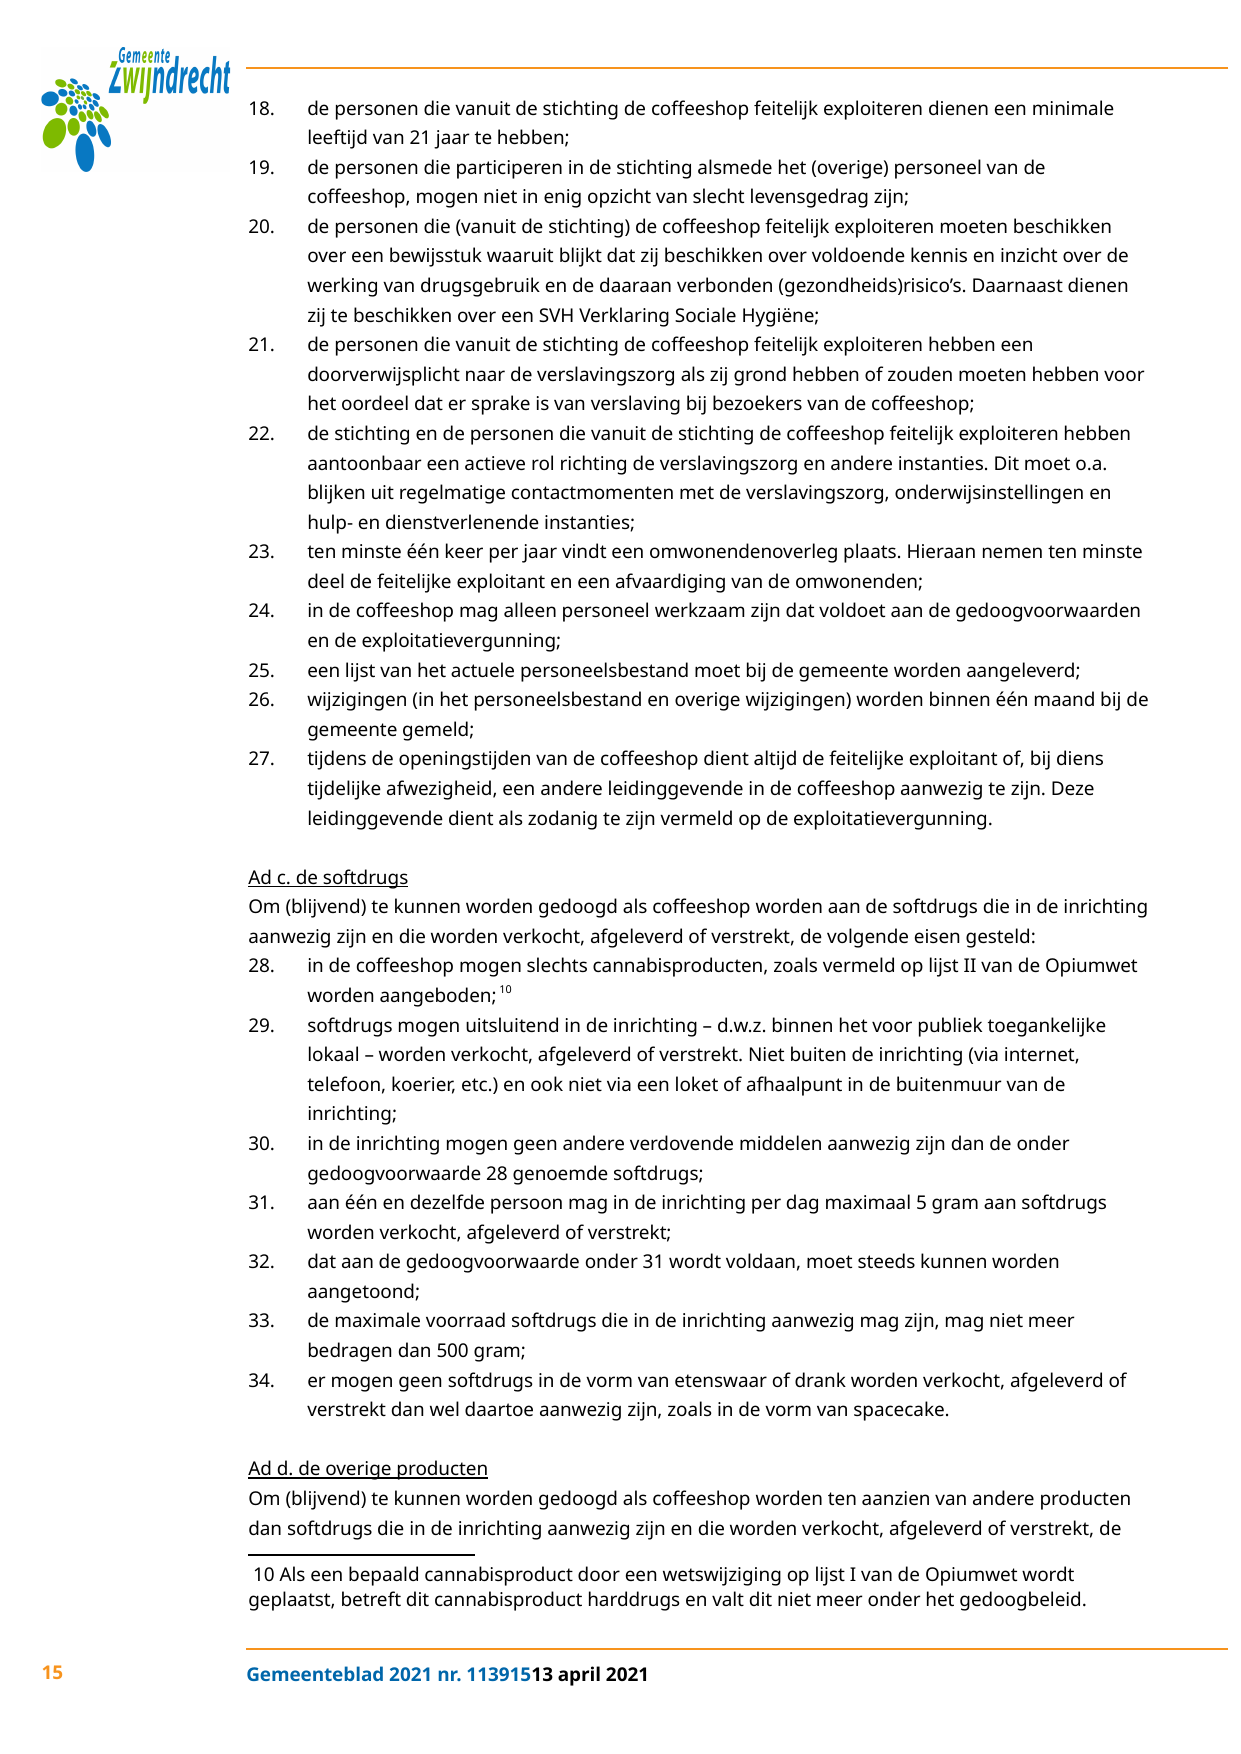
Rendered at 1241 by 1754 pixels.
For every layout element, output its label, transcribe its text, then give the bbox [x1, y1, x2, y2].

list wijzigingen (in het personeelsbestand en overige wijzigingen) worden binnen één maand bij de gemeente gemeld; [248, 686, 1152, 742]
list de maximale voorraad softdrugs die in de inrichting aanwezig mag zijn, mag niet meer bedragen dan 500 gram; [248, 1308, 1152, 1363]
list in de inrichting mogen geen andere verdovende middelen aanwezig zijn dan de onder gedoogvoorwaarde 28 genoemde softdrugs; [248, 1130, 1152, 1186]
list in de coffeeshop mag alleen personeel werkzaam zijn dat voldoet aan de gedoogvoorwaarden en de exploitatievergunning; [248, 598, 1152, 653]
list de personen die participeren in de stichting alsmede het (overige) personeel van de coffeeshop, mogen niet in enig opzicht van slecht levensgedrag zijn; [248, 154, 1152, 209]
list de personen die vanuit de stichting de coffeeshop feitelijk exploiteren hebben een doorverwijsplicht naar de verslavingszorg als zij grond hebben of zouden moeten hebben voor het oordeel dat er sprake is van verslaving bij bezoekers van de coffeeshop; [248, 331, 1152, 416]
text Om (blijvend) te kunnen worden gedoogd als coffeeshop worden aan de softdrugs die in de inrichting aanwezig zijn en die worden verkocht, afgeleverd of verstrekt, de volgende eisen gesteld: [248, 893, 1152, 949]
list dat aan de gedoogvoorwaarde onder 31 wordt voldaan, moet steeds kunnen worden aangetoond; [248, 1248, 1152, 1304]
list Als een bepaald cannabisproduct door een wetswijziging op lijst I van de Opiumwet wordt geplaatst, betreft dit cannabisproduct harddrugs en valt dit niet meer onder het gedoogbeleid. [248, 1561, 1152, 1612]
list de personen die vanuit de stichting de coffeeshop feitelijk exploiteren dienen een minimale leeftijd van 21 jaar te hebben; [248, 95, 1152, 150]
list tijdens de openingstijden van de coffeeshop dient altijd de feitelijke exploitant of, bij diens tijdelijke afwezigheid, een andere leidinggevende in de coffeeshop aanwezig te zijn. Deze leidinggevende dient als zodanig te zijn vermeld op de exploitatievergunning. [248, 746, 1152, 831]
list aan één en dezelfde persoon mag in de inrichting per dag maximaal 5 gram aan softdrugs worden verkocht, afgeleverd of verstrekt; [248, 1189, 1152, 1245]
list ten minste één keer per jaar vindt een omwonendenoverleg plaats. Hieraan nemen ten minste deel de feitelijke exploitant en een afvaardiging van de omwonenden; [248, 538, 1152, 594]
list er mogen geen softdrugs in de vorm van etenswaar of drank worden verkocht, afgeleverd of verstrekt dan wel daartoe aanwezig zijn, zoals in de vorm van spacecake. [248, 1367, 1152, 1422]
list in de coffeeshop mogen slechts cannabisproducten, zoals vermeld op lijst II van de Opiumwet worden aangeboden; [248, 953, 1152, 1008]
text Om (blijvend) te kunnen worden gedoogd als coffeeshop worden ten aanzien van andere producten dan softdrugs die in de inrichting aanwezig zijn en die worden verkocht, afgeleverd of verstrekt, de [248, 1485, 1152, 1541]
list de personen die (vanuit de stichting) de coffeeshop feitelijk exploiteren moeten beschikken over een bewijsstuk waaruit blijkt dat zij beschikken over voldoende kennis en inzicht over de werking van drugsgebruik en de daaraan verbonden (gezondheids)risico’s. Daarnaast dienen zij te beschikken over een SVH Verklaring Sociale Hygiëne; [248, 213, 1152, 328]
text Ad d. de overige producten [248, 1456, 1152, 1481]
list softdrugs mogen uitsluitend in de inrichting – d.w.z. binnen het voor publiek toegankelijke lokaal – worden verkocht, afgeleverd of verstrekt. Niet buiten de inrichting (via internet, telefoon, koerier, etc.) en ook niet via een loket of afhaalpunt in de buitenmuur van de inrichting; [248, 1012, 1152, 1126]
picture [41, 47, 231, 172]
list de stichting en de personen die vanuit de stichting de coffeeshop feitelijk exploiteren hebben aantoonbaar een actieve rol richting de verslavingszorg en andere instanties. Dit moet o.a. blijken uit regelmatige contactmomenten met de verslavingszorg, onderwijsinstellingen en hulp- en dienstverlenende instanties; [248, 420, 1152, 535]
text Ad c. de softdrugs [248, 864, 1152, 890]
list een lijst van het actuele personeelsbestand moet bij de gemeente worden aangeleverd; [248, 657, 1152, 683]
